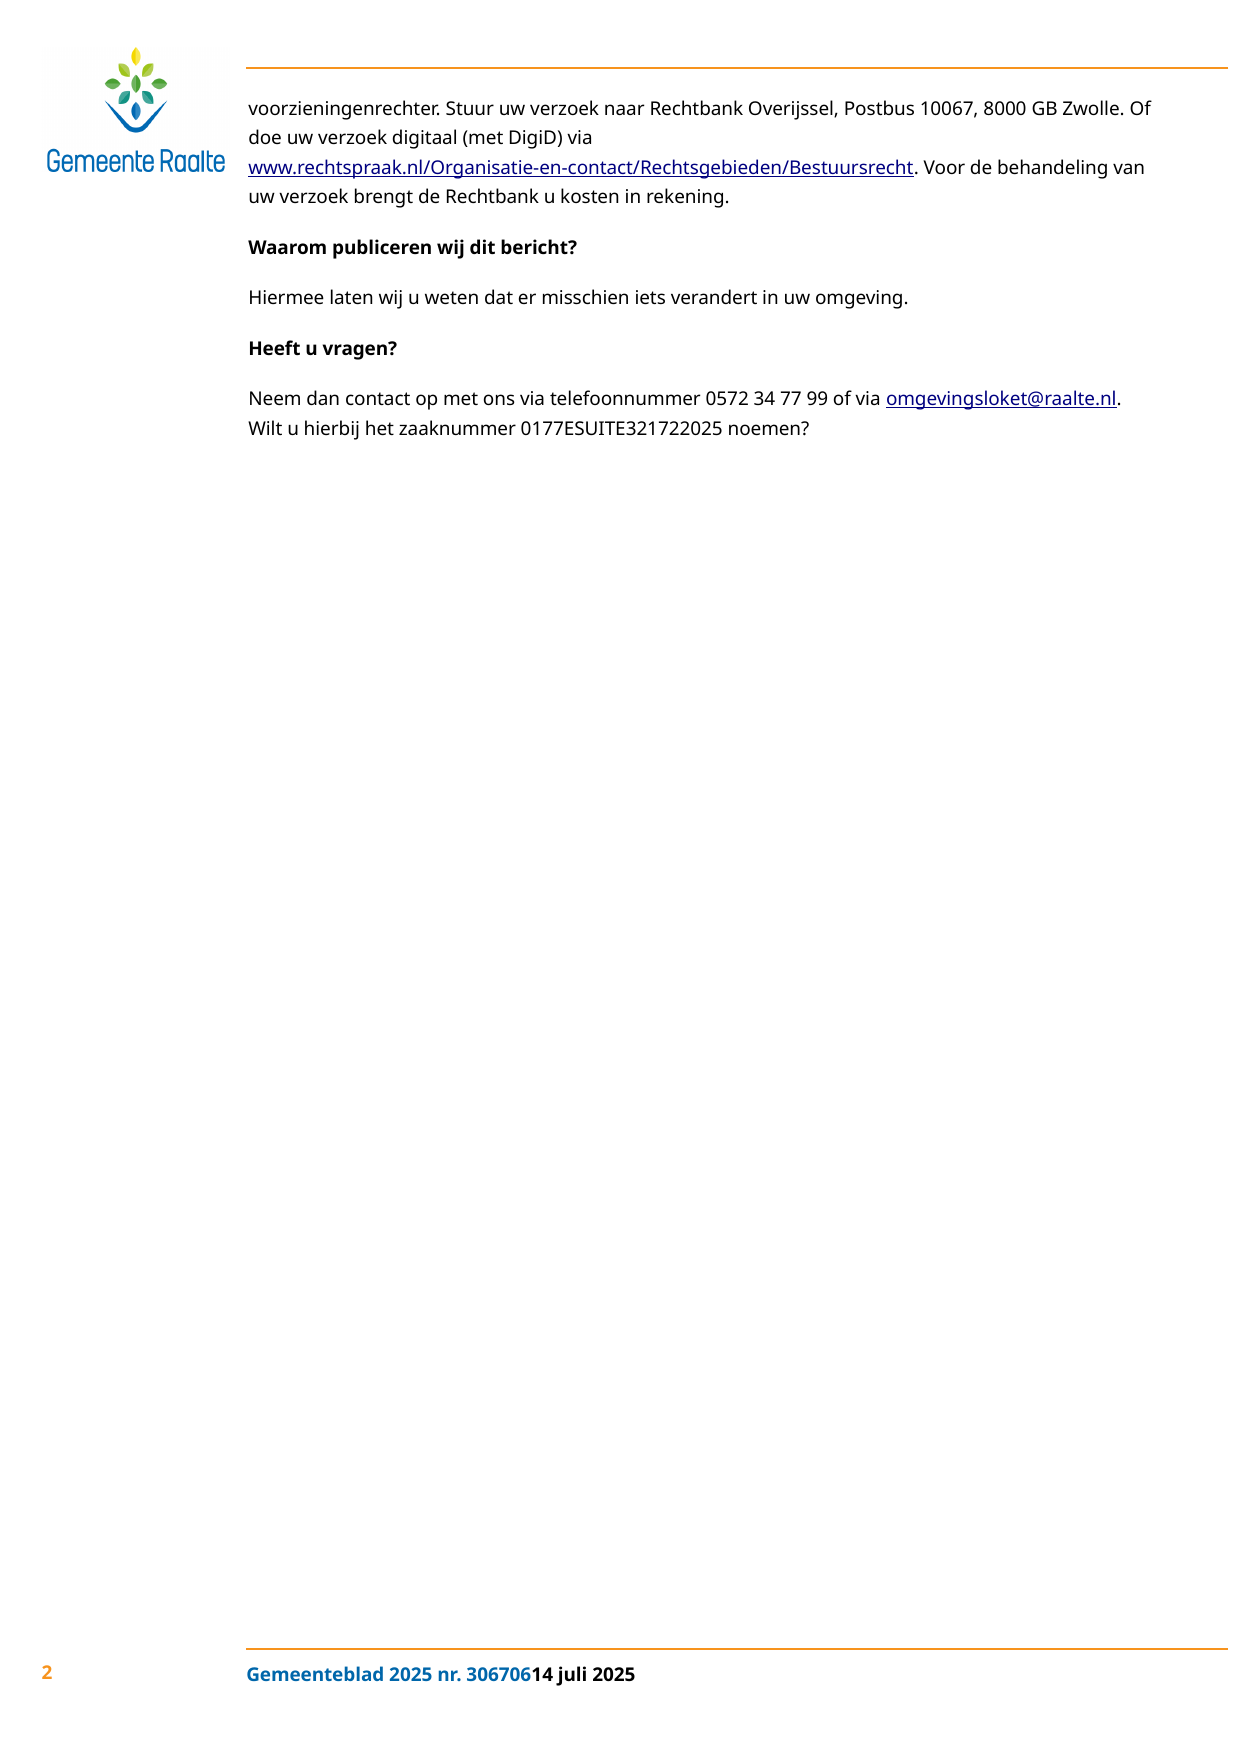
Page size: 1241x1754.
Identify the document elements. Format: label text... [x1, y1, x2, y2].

text Heeft u vragen? [248, 335, 1152, 361]
text Hiermee laten wij u weten dat er misschien iets verandert in uw omgeving. [248, 284, 1152, 310]
text Neem dan contact op met ons via telefoonnummer 0572 34 77 99 of via omgevingsloket@raalte.nl. Wilt u hierbij het zaaknummer 0177ESUITE321722025 noemen? [248, 385, 1152, 441]
text Waarom publiceren wij dit bericht? [248, 234, 1152, 260]
text voorzieningenrechter. Stuur uw verzoek naar Rechtbank Overijssel, Postbus 10067, 8000 GB Zwolle. Of doe uw verzoek digitaal (met DigiD) via www.rechtspraak.nl/Organisatie-en-contact/Rechtsgebieden/Bestuursrecht. Voor de behandeling van uw verzoek brengt de Rechtbank u kosten in rekening. [248, 95, 1152, 209]
picture [41, 47, 231, 172]
